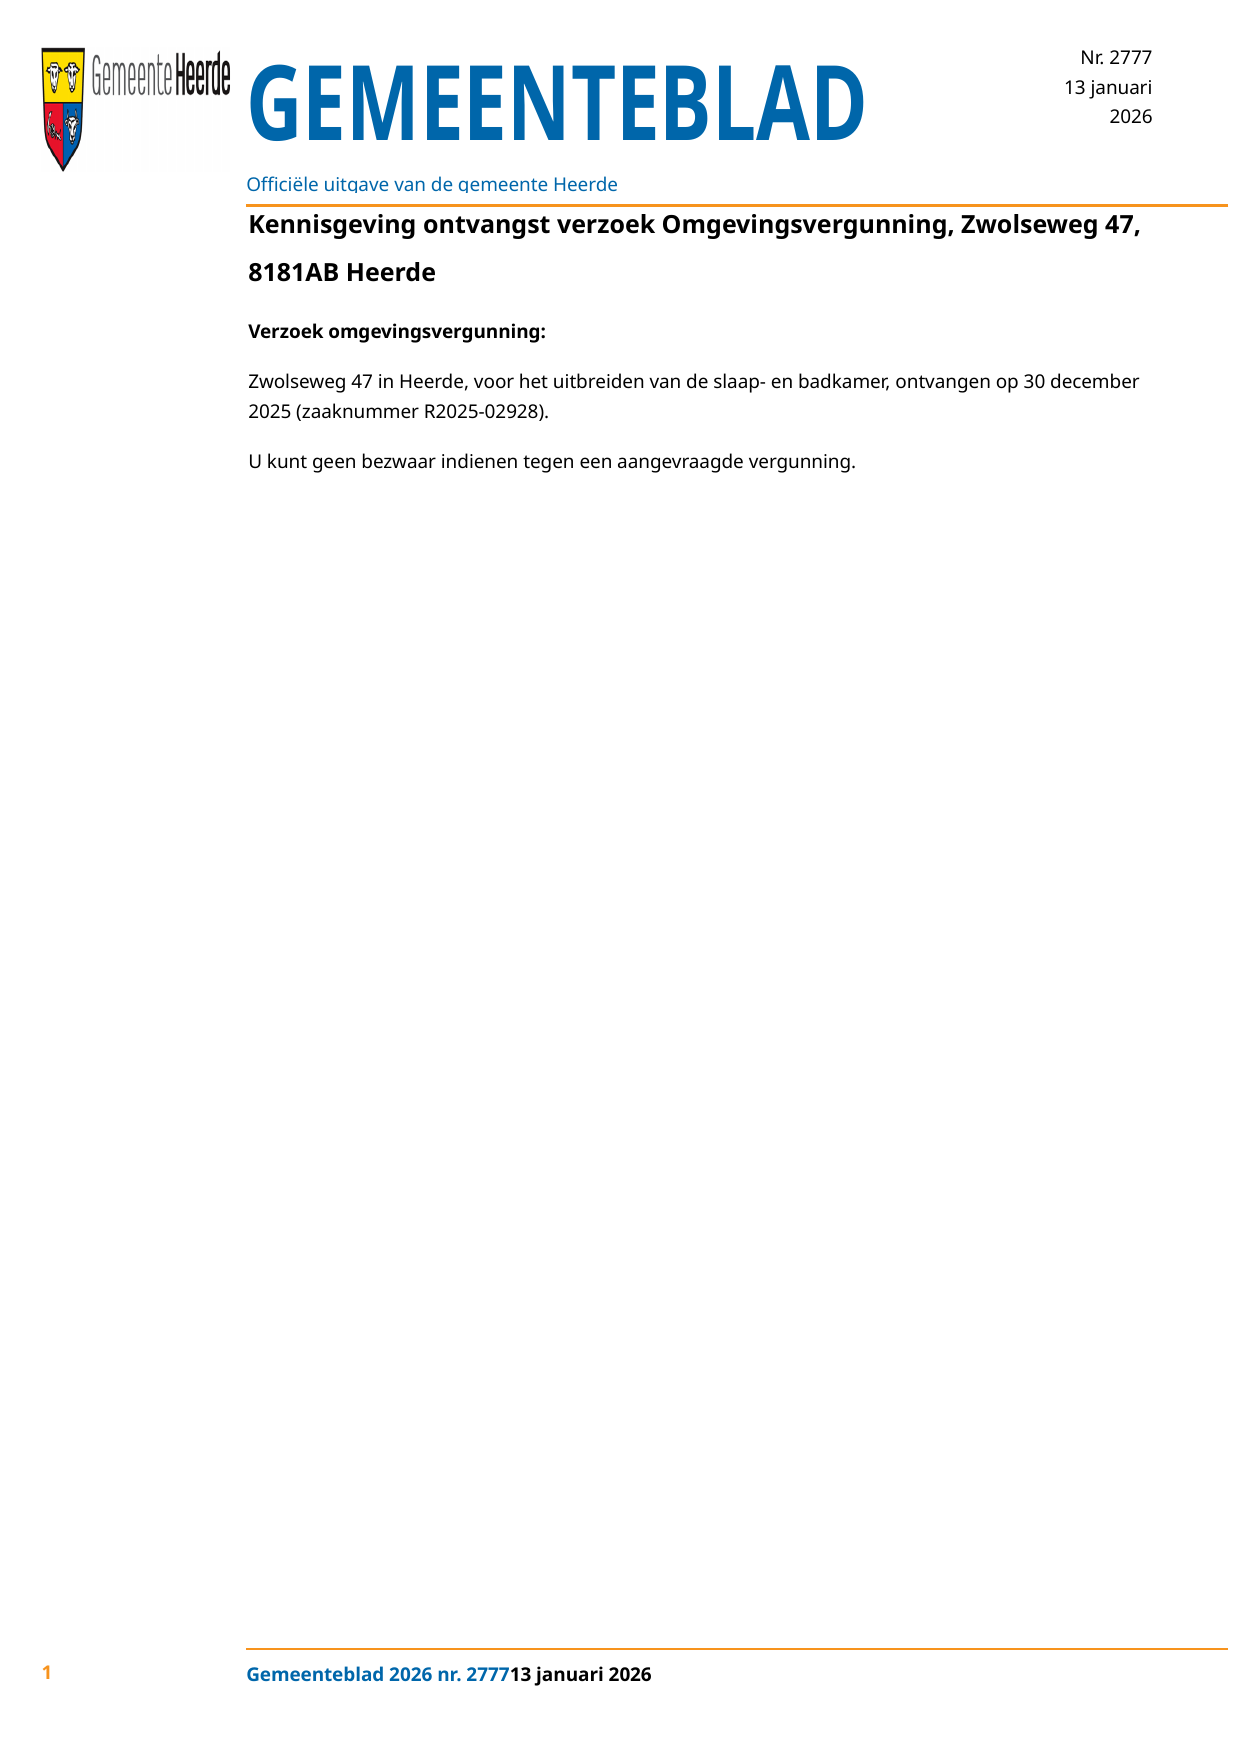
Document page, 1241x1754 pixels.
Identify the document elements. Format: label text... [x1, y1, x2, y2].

text Verzoek omgevingsvergunning: [248, 318, 1152, 344]
picture [41, 47, 231, 172]
text Zwolseweg 47 in Heerde, voor het uitbreiden van de slaap- en badkamer, ontvangen op 30 december 2025 (zaaknummer R2025-02928). [248, 368, 1152, 424]
text U kunt geen bezwaar indienen tegen een aangevraagde vergunning. [248, 448, 1152, 474]
text Kennisgeving ontvangst verzoek Omgevingsvergunning, Zwolseweg 47, 8181AB Heerde [248, 207, 1152, 288]
